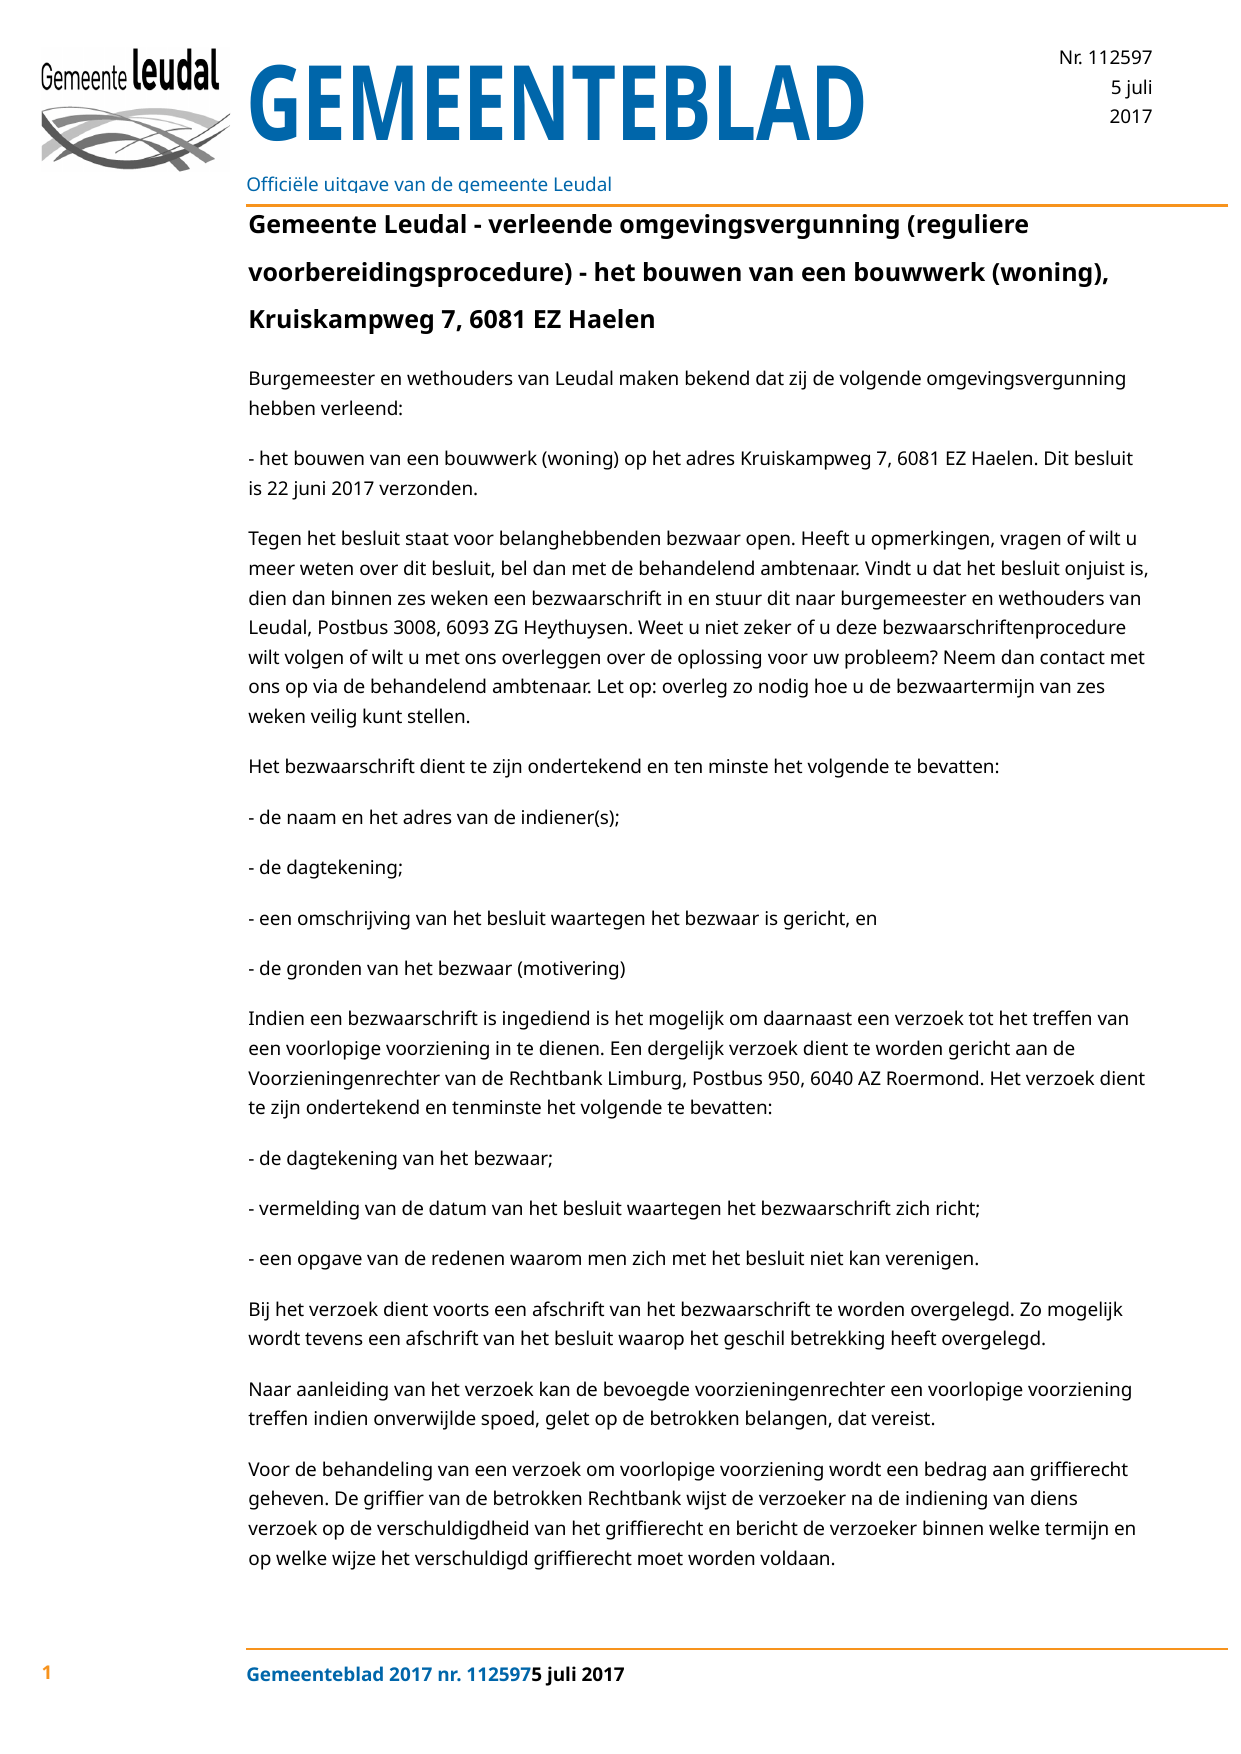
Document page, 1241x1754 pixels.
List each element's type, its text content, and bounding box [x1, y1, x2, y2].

text - de gronden van het bezwaar (motivering) [248, 955, 1152, 981]
text - de naam en het adres van de indiener(s); [248, 804, 1152, 829]
text - een opgave van de redenen waarom men zich met het besluit niet kan verenigen. [248, 1246, 1152, 1271]
text - een omschrijving van het besluit waartegen het bezwaar is gericht, en [248, 905, 1152, 930]
text - de dagtekening van het bezwaar; [248, 1145, 1152, 1170]
text Burgemeester en wethouders van Leudal maken bekend dat zij de volgende omgevingsvergunning hebben verleend: [248, 366, 1152, 421]
text Gemeente Leudal - verleende omgevingsvergunning (reguliere voorbereidingsprocedure) - het bouwen van een bouwwerk (woning), Kruiskampweg 7, 6081 EZ Haelen [248, 207, 1152, 336]
text - vermelding van de datum van het besluit waartegen het bezwaarschrift zich richt; [248, 1195, 1152, 1221]
text - het bouwen van een bouwwerk (woning) op het adres Kruiskampweg 7, 6081 EZ Haelen. Dit besluit is 22 juni 2017 verzonden. [248, 446, 1152, 501]
text Het bezwaarschrift dient te zijn ondertekend en ten minste het volgende te bevatten: [248, 753, 1152, 779]
text Naar aanleiding van het verzoek kan de bevoegde voorzieningenrechter een voorlopige voorziening treffen indien onverwijlde spoed, gelet op de betrokken belangen, dat vereist. [248, 1376, 1152, 1431]
text - de dagtekening; [248, 854, 1152, 880]
text Indien een bezwaarschrift is ingediend is het mogelijk om daarnaast een verzoek tot het treffen van een voorlopige voorziening in te dienen. Een dergelijk verzoek dient te worden gericht aan de Voorzieningenrechter van de Rechtbank Limburg, Postbus 950, 6040 AZ Roermond. Het verzoek dient te zijn ondertekend en tenminste het volgende te bevatten: [248, 1006, 1152, 1120]
text Bij het verzoek dient voorts een afschrift van het bezwaarschrift te worden overgelegd. Zo mogelijk wordt tevens een afschrift van het besluit waarop het geschil betrekking heeft overgelegd. [248, 1296, 1152, 1351]
text Voor de behandeling van een verzoek om voorlopige voorziening wordt een bedrag aan griffierecht geheven. De griffier van de betrokken Rechtbank wijst de verzoeker na de indiening van diens verzoek op de verschuldigdheid van het griffierecht en bericht de verzoeker binnen welke termijn en op welke wijze het verschuldigd griffierecht moet worden voldaan. [248, 1456, 1152, 1570]
picture [41, 47, 231, 172]
text Tegen het besluit staat voor belanghebbenden bezwaar open. Heeft u opmerkingen, vragen of wilt u meer weten over dit besluit, bel dan met de behandelend ambtenaar. Vindt u dat het besluit onjuist is, dien dan binnen zes weken een bezwaarschrift in en stuur dit naar burgemeester en wethouders van Leudal, Postbus 3008, 6093 ZG Heythuysen. Weet u niet zeker of u deze bezwaarschriftenprocedure wilt volgen of wilt u met ons overleggen over de oplossing voor uw probleem? Neem dan contact met ons op via de behandelend ambtenaar. Let op: overleg zo nodig hoe u de bezwaartermijn van zes weken veilig kunt stellen. [248, 526, 1152, 729]
